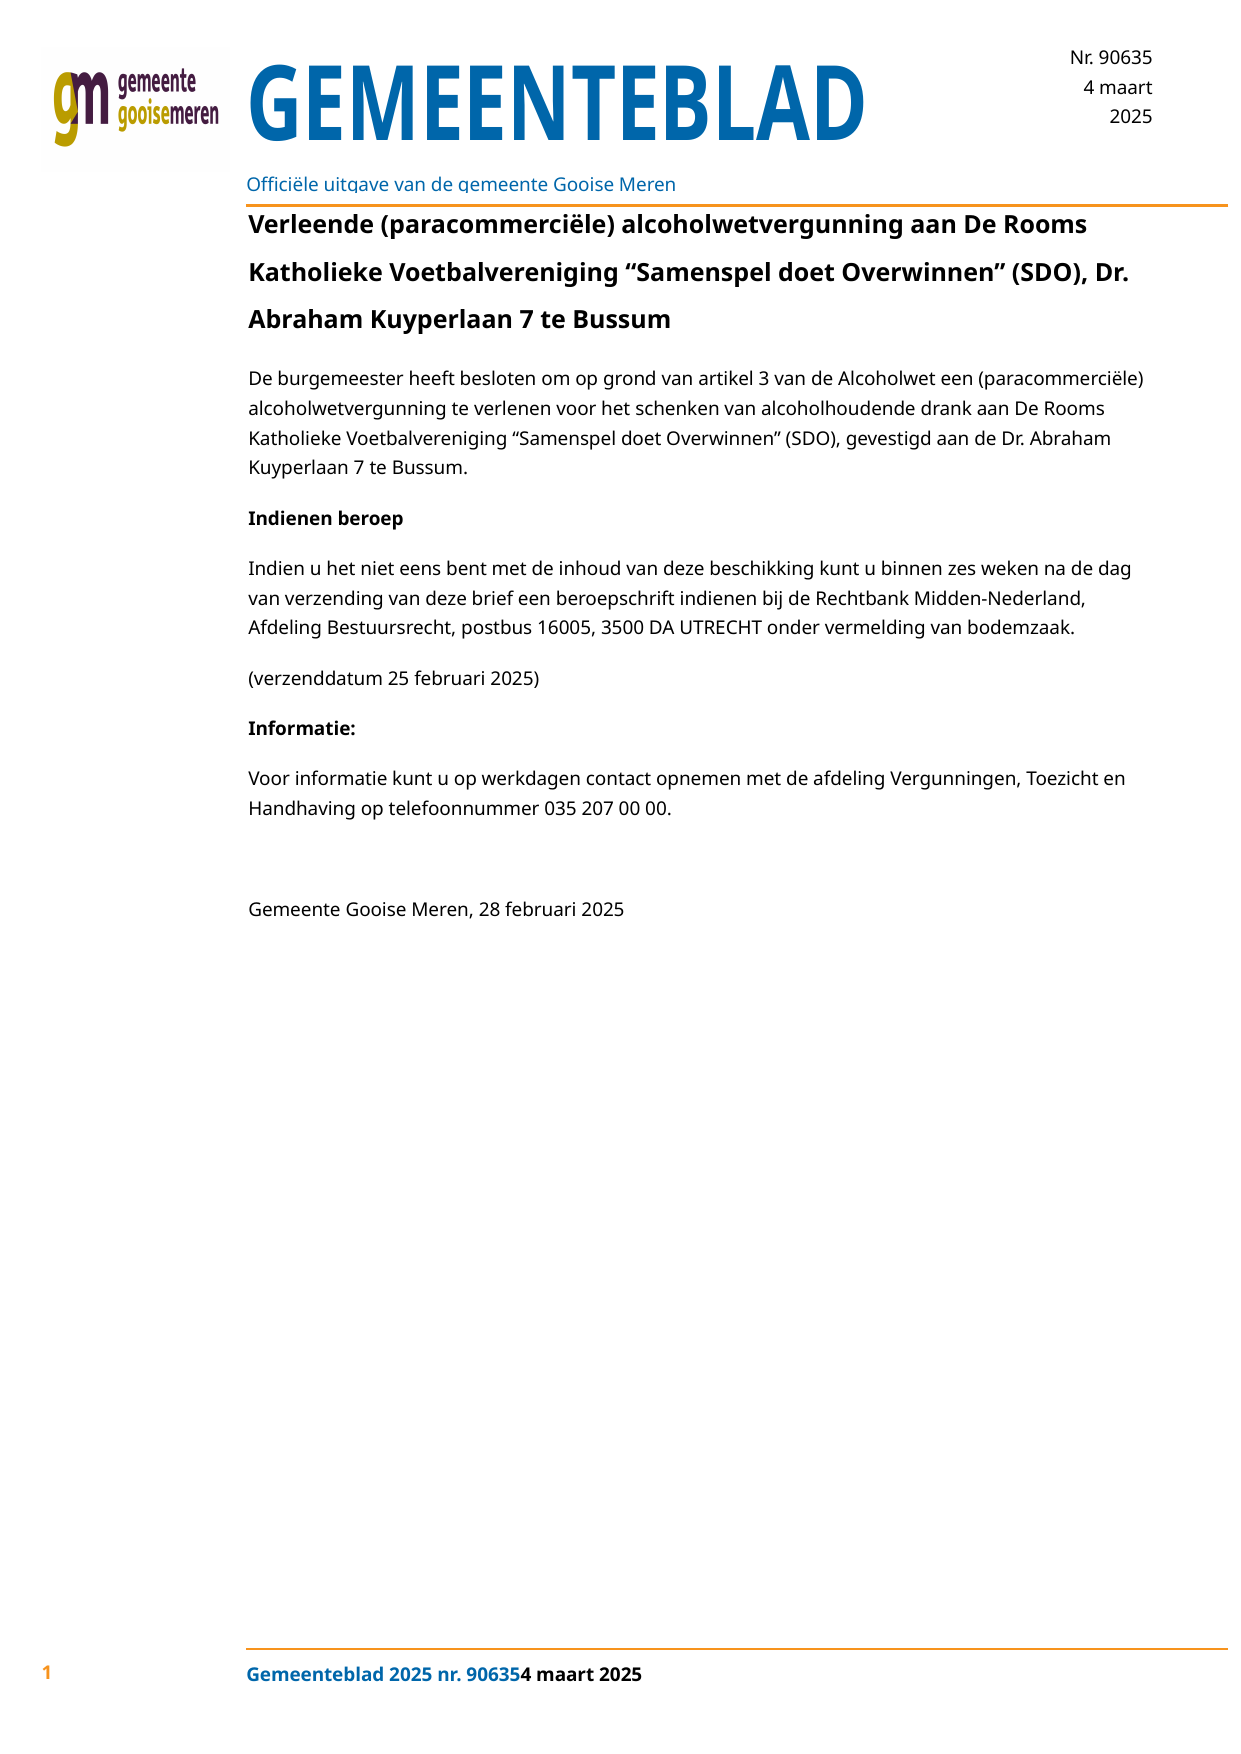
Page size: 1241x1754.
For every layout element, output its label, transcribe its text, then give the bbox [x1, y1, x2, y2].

text Voor informatie kunt u op werkdagen contact opnemen met de afdeling Vergunningen, Toezicht en Handhaving op telefoonnummer 035 207 00 00. [248, 766, 1152, 821]
text Verleende (paracommerciële) alcoholwetvergunning aan De Rooms Katholieke Voetbalvereniging “Samenspel doet Overwinnen” (SDO), Dr. Abraham Kuyperlaan 7 te Bussum [248, 207, 1152, 336]
text Informatie: [248, 715, 1152, 741]
text Indien u het niet eens bent met de inhoud van deze beschikking kunt u binnen zes weken na de dag van verzending van deze brief een beroepschrift indienen bij de Rechtbank Midden-Nederland, Afdeling Bestuursrecht, postbus 16005, 3500 DA UTRECHT onder vermelding van bodemzaak. [248, 555, 1152, 640]
text Indienen beroep [248, 505, 1152, 530]
text De burgemeester heeft besloten om op grond van artikel 3 van de Alcoholwet een (paracommerciële) alcoholwetvergunning te verlenen voor het schenken van alcoholhoudende drank aan De Rooms Katholieke Voetbalvereniging “Samenspel doet Overwinnen” (SDO), gevestigd aan de Dr. Abraham Kuyperlaan 7 te Bussum. [248, 366, 1152, 480]
text Gemeente Gooise Meren, 28 februari 2025 [248, 896, 1152, 922]
picture [41, 47, 231, 172]
text (verzenddatum 25 februari 2025) [248, 665, 1152, 690]
